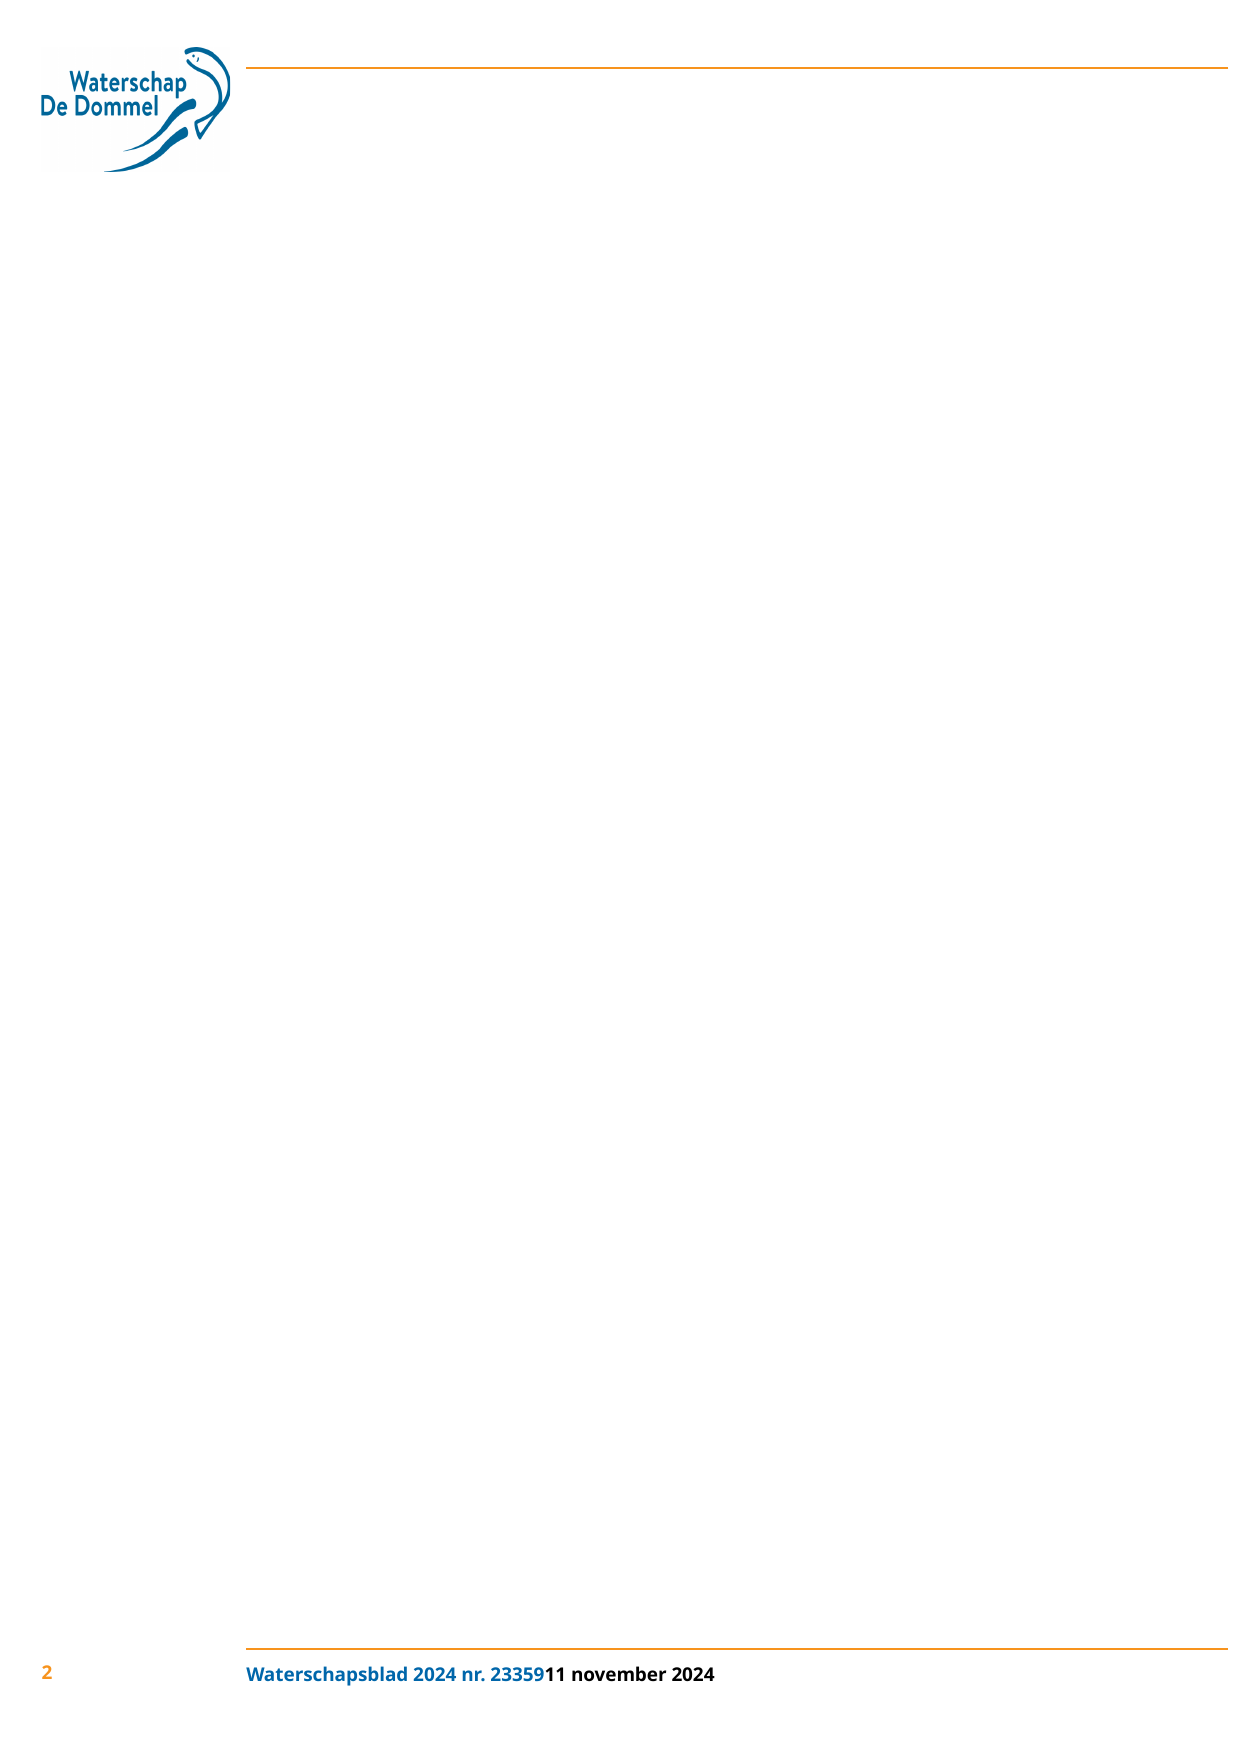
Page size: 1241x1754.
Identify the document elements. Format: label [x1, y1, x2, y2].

picture [204, 47, 231, 76]
picture [41, 47, 231, 172]
picture [45, 99, 51, 111]
picture [198, 118, 210, 131]
